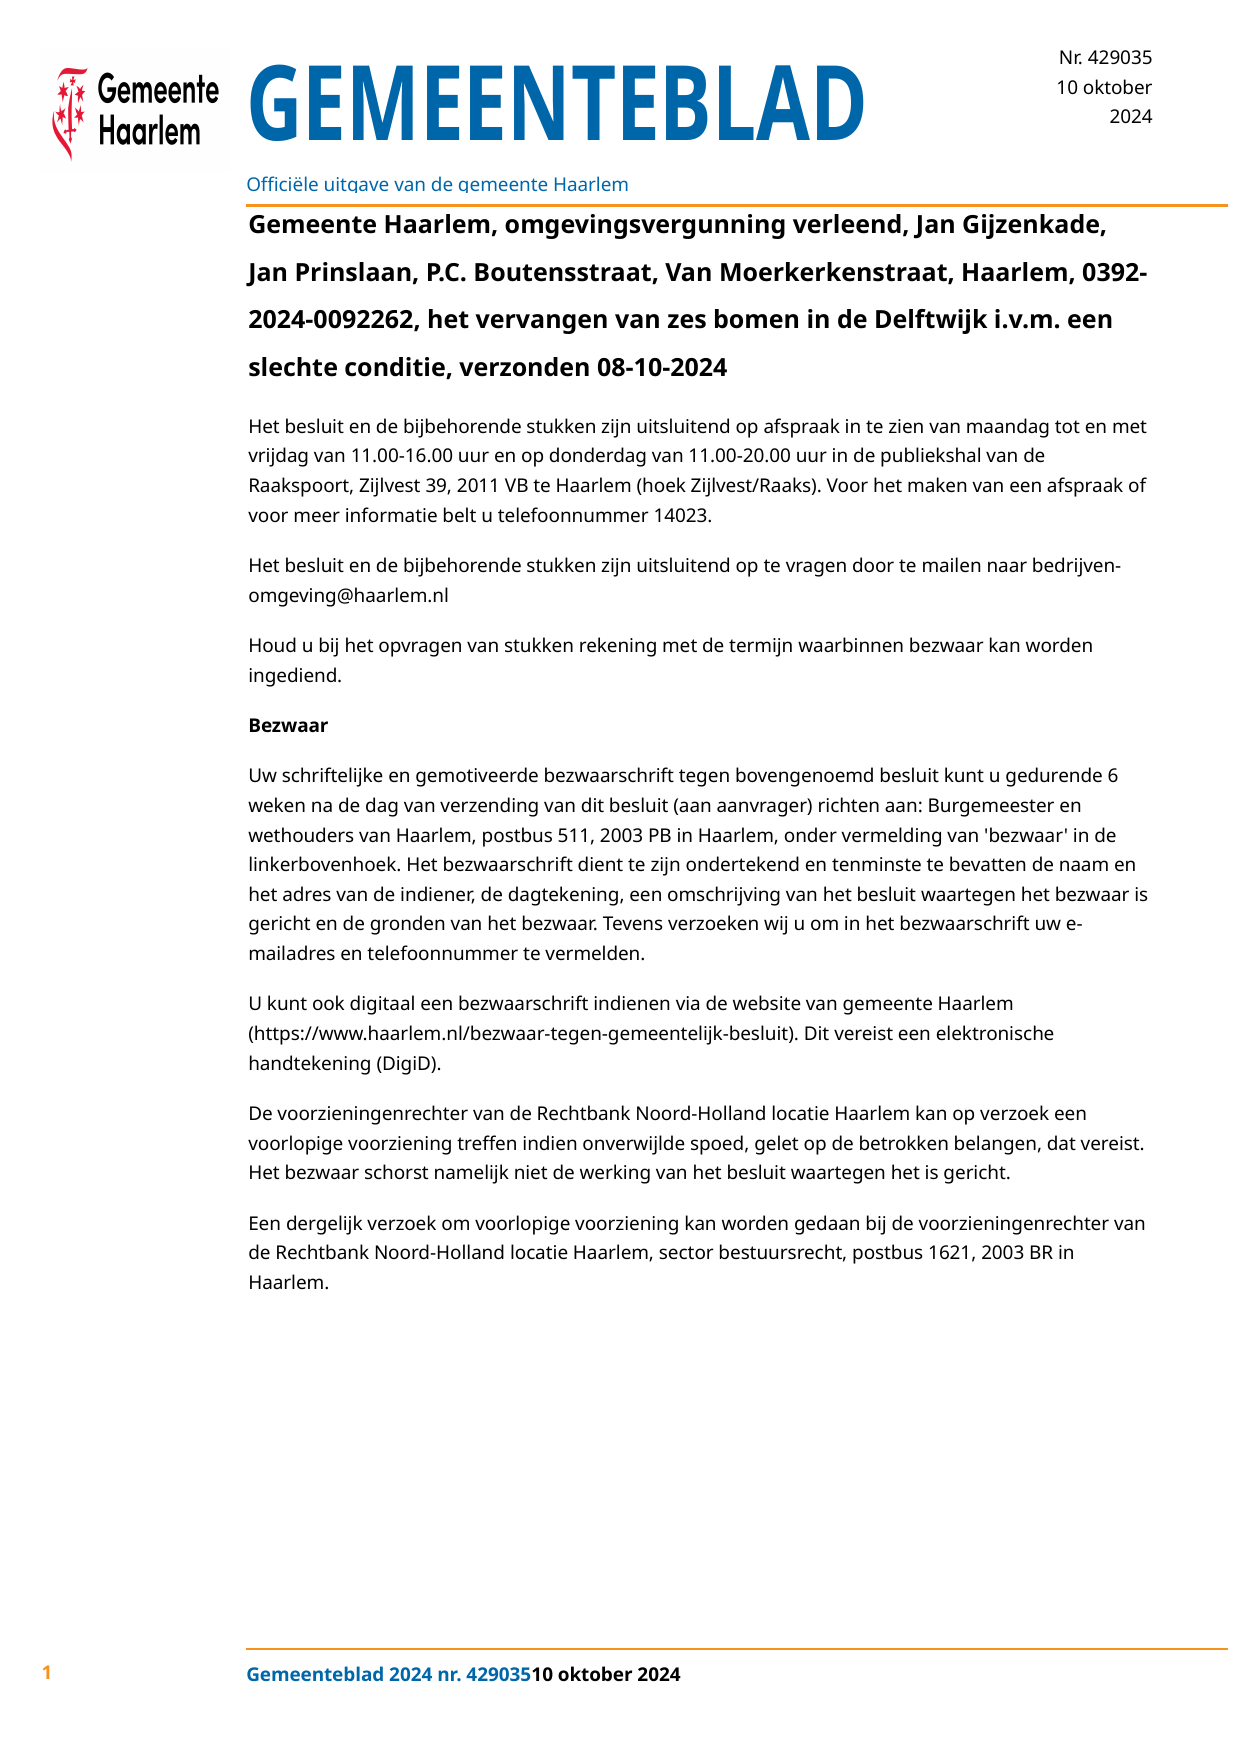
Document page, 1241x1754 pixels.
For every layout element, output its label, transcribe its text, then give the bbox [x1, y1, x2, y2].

text Houd u bij het opvragen van stukken rekening met de termijn waarbinnen bezwaar kan worden ingediend. [248, 632, 1152, 688]
text Het besluit en de bijbehorende stukken zijn uitsluitend op afspraak in te zien van maandag tot en met vrijdag van 11.00-16.00 uur en op donderdag van 11.00-20.00 uur in de publiekshal van de Raakspoort, Zijlvest 39, 2011 VB te Haarlem (hoek Zijlvest/Raaks). Voor het maken van een afspraak of voor meer informatie belt u telefoonnummer 14023. [248, 413, 1152, 528]
text U kunt ook digitaal een bezwaarschrift indienen via de website van gemeente Haarlem (https://www.haarlem.nl/bezwaar-tegen-gemeentelijk-besluit). Dit vereist een elektronische handtekening (DigiD). [248, 991, 1152, 1076]
text Een dergelijk verzoek om voorlopige voorziening kan worden gedaan bij de voorzieningenrechter van de Rechtbank Noord-Holland locatie Haarlem, sector bestuursrecht, postbus 1621, 2003 BR in Haarlem. [248, 1210, 1152, 1295]
text Uw schriftelijke en gemotiveerde bezwaarschrift tegen bovengenoemd besluit kunt u gedurende 6 weken na de dag van verzending van dit besluit (aan aanvrager) richten aan: Burgemeester en wethouders van Haarlem, postbus 511, 2003 PB in Haarlem, onder vermelding van 'bezwaar' in de linkerbovenhoek. Het bezwaarschrift dient te zijn ondertekend en tenminste te bevatten de naam en het adres van de indiener, de dagtekening, een omschrijving van het besluit waartegen het bezwaar is gericht en de gronden van het bezwaar. Tevens verzoeken wij u om in het bezwaarschrift uw e-mailadres en telefoonnummer te vermelden. [248, 763, 1152, 966]
text Gemeente Haarlem, omgevingsvergunning verleend, Jan Gijzenkade, Jan Prinslaan, P.C. Boutensstraat, Van Moerkerkenstraat, Haarlem, 0392-2024-0092262, het vervangen van zes bomen in de Delftwijk i.v.m. een slechte conditie, verzonden 08-10-2024 [248, 207, 1152, 384]
picture [41, 47, 231, 172]
text Bezwaar [248, 712, 1152, 738]
text Het besluit en de bijbehorende stukken zijn uitsluitend op te vragen door te mailen naar bedrijven-omgeving@haarlem.nl [248, 552, 1152, 608]
text De voorzieningenrechter van de Rechtbank Noord-Holland locatie Haarlem kan op verzoek een voorlopige voorziening treffen indien onverwijlde spoed, gelet op de betrokken belangen, dat vereist. Het bezwaar schorst namelijk niet de werking van het besluit waartegen het is gericht. [248, 1100, 1152, 1185]
